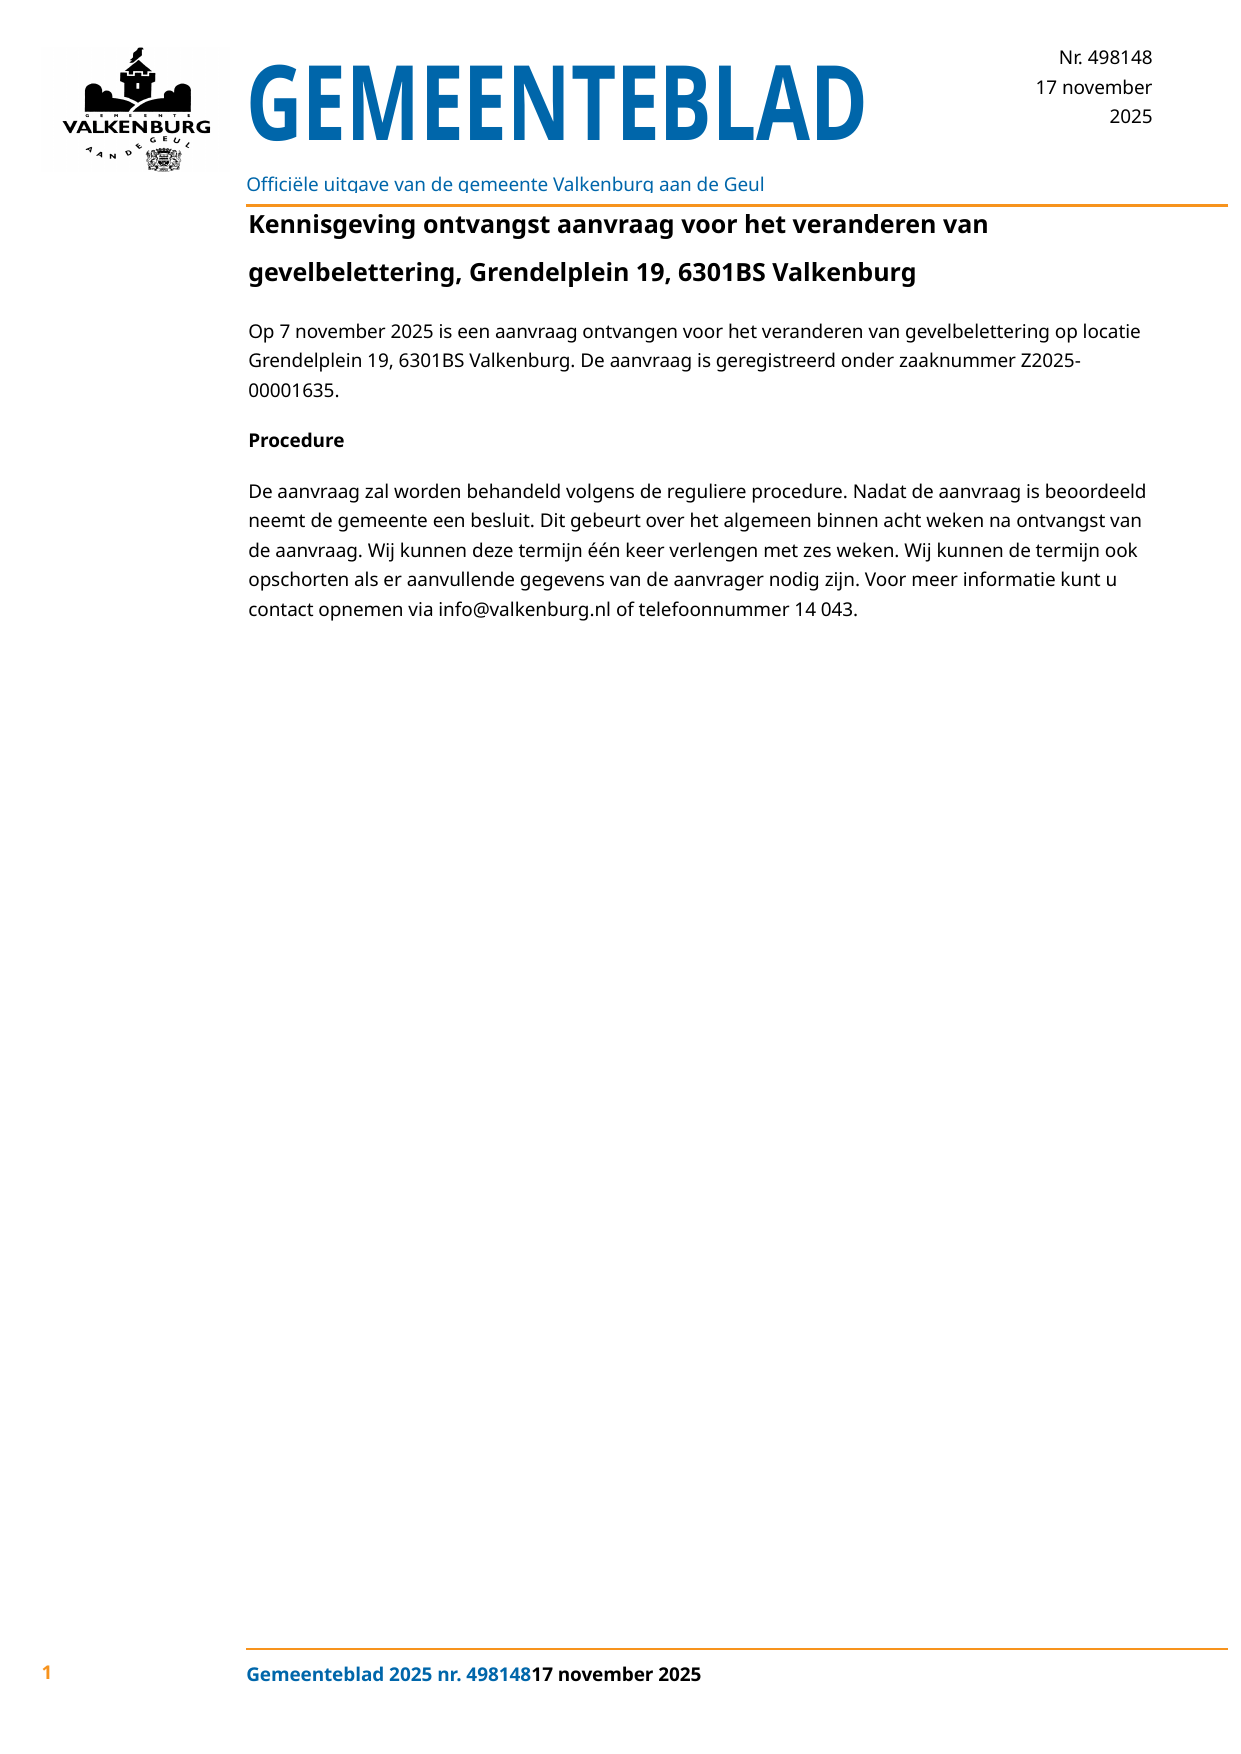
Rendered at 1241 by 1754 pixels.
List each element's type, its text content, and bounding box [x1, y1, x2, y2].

text Op 7 november 2025 is een aanvraag ontvangen voor het veranderen van gevelbelettering op locatie Grendelplein 19, 6301BS Valkenburg. De aanvraag is geregistreerd onder zaaknummer Z2025-00001635. [248, 318, 1152, 403]
text Procedure [248, 427, 1152, 453]
text Kennisgeving ontvangst aanvraag voor het veranderen van gevelbelettering, Grendelplein 19, 6301BS Valkenburg [248, 207, 1152, 288]
picture [41, 47, 231, 172]
text De aanvraag zal worden behandeld volgens de reguliere procedure. Nadat de aanvraag is beoordeeld neemt de gemeente een besluit. Dit gebeurt over het algemeen binnen acht weken na ontvangst van de aanvraag. Wij kunnen deze termijn één keer verlengen met zes weken. Wij kunnen de termijn ook opschorten als er aanvullende gegevens van de aanvrager nodig zijn. Voor meer informatie kunt u contact opnemen via info@valkenburg.nl of telefoonnummer 14 043. [248, 478, 1152, 622]
